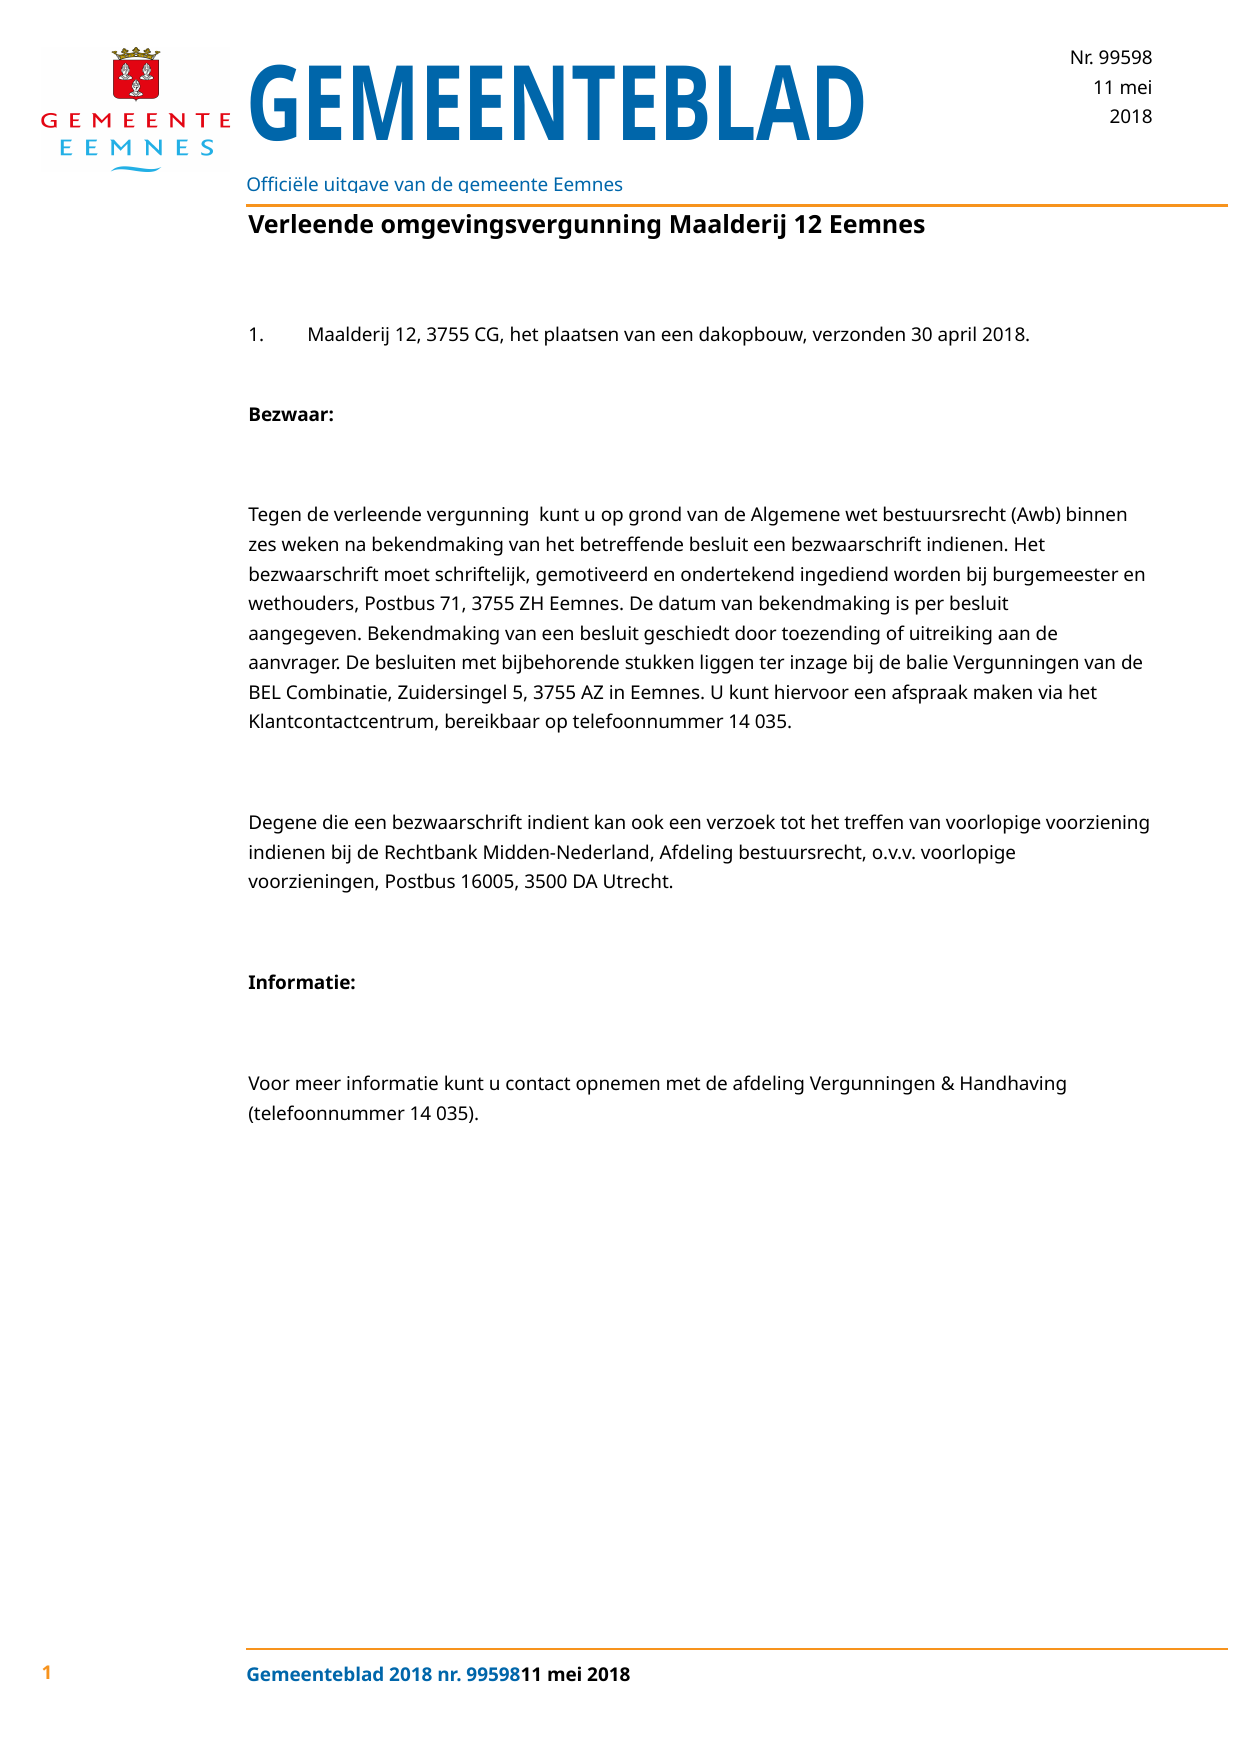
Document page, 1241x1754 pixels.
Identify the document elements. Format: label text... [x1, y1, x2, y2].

text Informatie: [248, 969, 1152, 995]
text Bezwaar: [248, 401, 1152, 426]
text Tegen de verleende vergunning kunt u op grond van de Algemene wet bestuursrecht (Awb) binnen zes weken na bekendmaking van het betreffende besluit een bezwaarschrift indienen. Het bezwaarschrift moet schriftelijk, gemotiveerd en ondertekend ingediend worden bij burgemeester en wethouders, Postbus 71, 3755 ZH Eemnes. De datum van bekendmaking is per besluit aangegeven. Bekendmaking van een besluit geschiedt door toezending of uitreiking aan de aanvrager. De besluiten met bijbehorende stukken liggen ter inzage bij de balie Vergunningen van de BEL Combinatie, Zuidersingel 5, 3755 AZ in Eemnes. U kunt hiervoor een afspraak maken via het Klantcontactcentrum, bereikbaar op telefoonnummer 14 035. [248, 502, 1152, 734]
text Degene die een bezwaarschrift indient kan ook een verzoek tot het treffen van voorlopige voorziening indienen bij de Rechtbank Midden-Nederland, Afdeling bestuursrecht, o.v.v. voorlopige voorzieningen, Postbus 16005, 3500 DA Utrecht. [248, 809, 1152, 894]
list Maalderij 12, 3755 CG, het plaatsen van een dakopbouw, verzonden 30 april 2018. [248, 321, 1152, 346]
text Verleende omgevingsvergunning Maalderij 12 Eemnes [248, 207, 1152, 241]
picture [41, 47, 231, 172]
text Voor meer informatie kunt u contact opnemen met de afdeling Vergunningen & Handhaving (telefoonnummer 14 035). [248, 1070, 1152, 1126]
